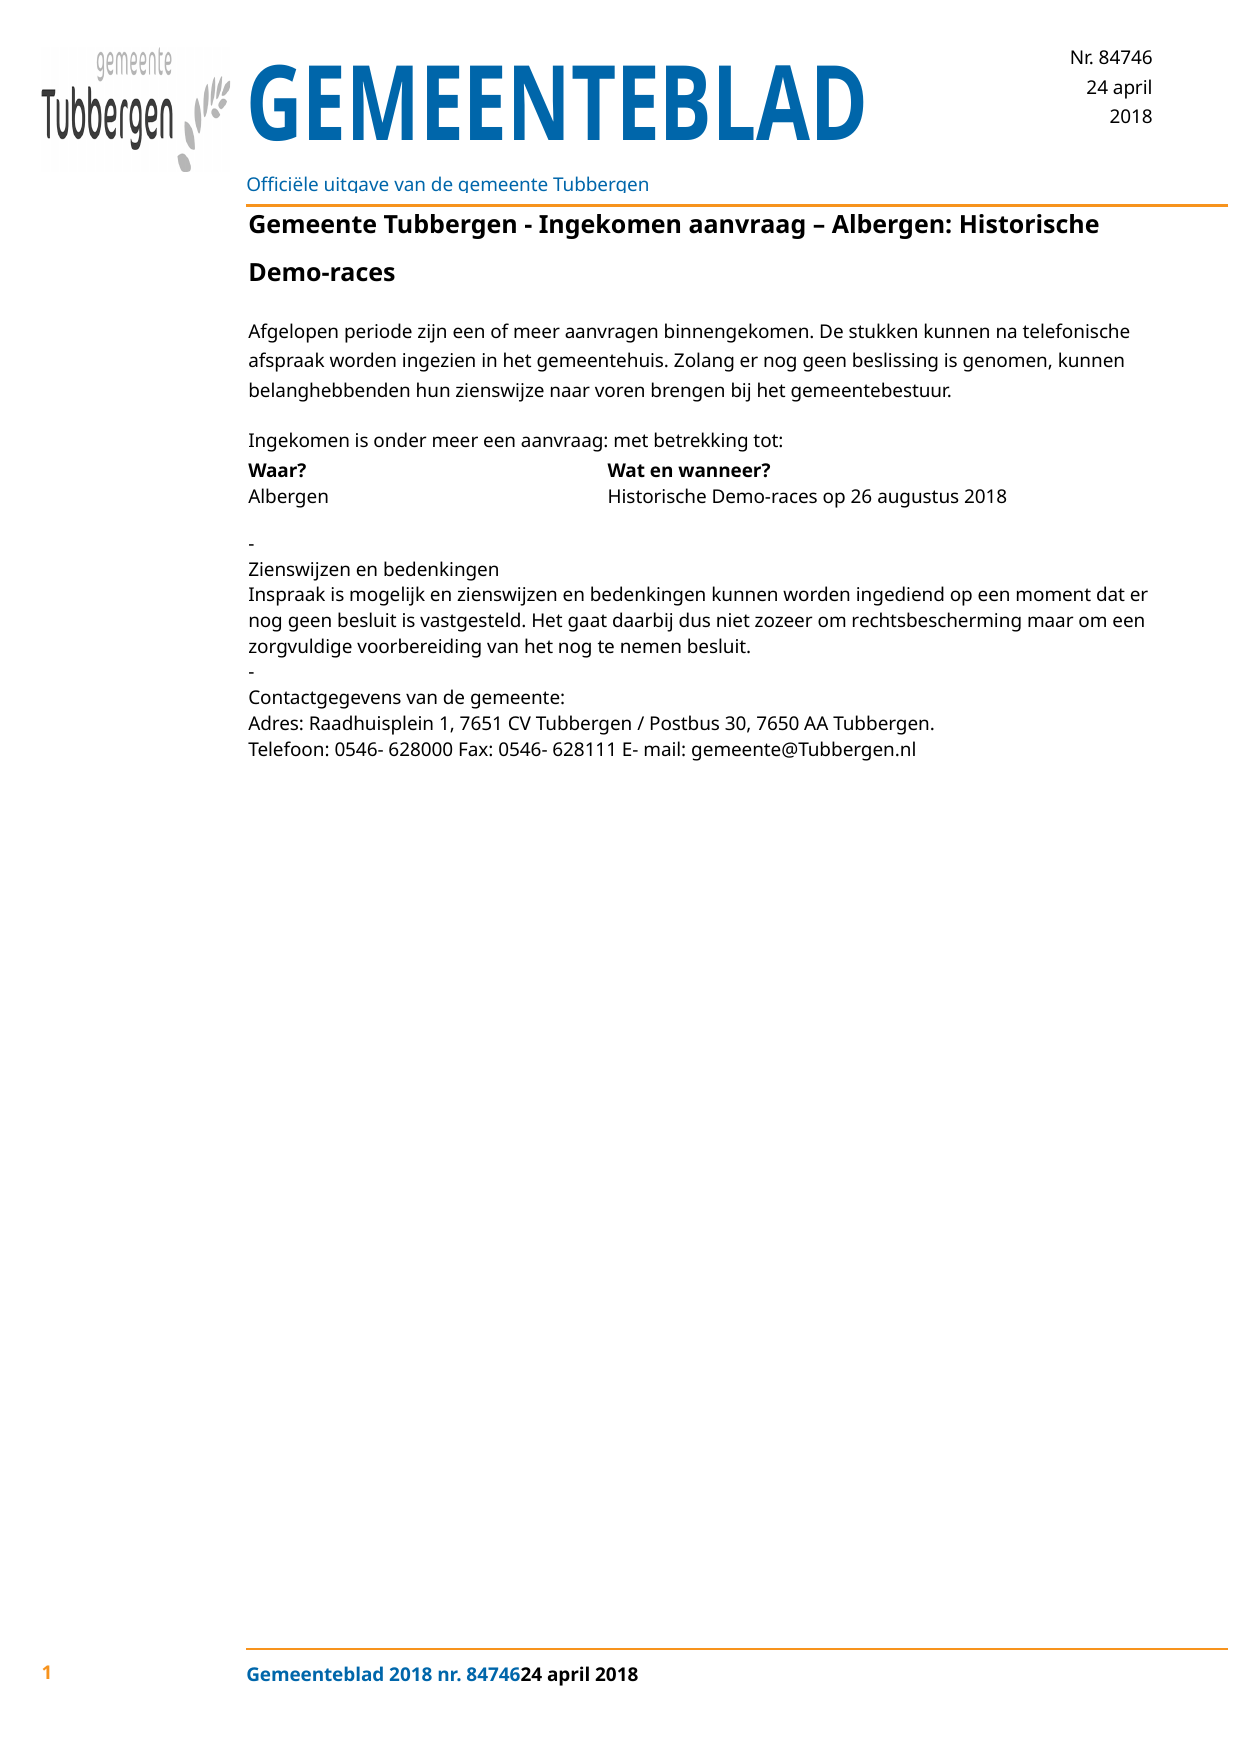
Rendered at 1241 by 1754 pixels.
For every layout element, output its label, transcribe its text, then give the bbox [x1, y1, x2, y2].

table_cell Albergen [248, 483, 607, 509]
text Telefoon: 0546- 628000 Fax: 0546- 628111 E- mail: gemeente@Tubbergen.nl [248, 736, 1152, 762]
text - [248, 530, 1152, 556]
table_header Wat en wanneer? [608, 457, 1152, 483]
text Inspraak is mogelijk en zienswijzen en bedenkingen kunnen worden ingediend op een moment dat er nog geen besluit is vastgesteld. Het gaat daarbij dus niet zozeer om rechtsbescherming maar om een zorgvuldige voorbereiding van het nog te nemen besluit. [248, 582, 1152, 659]
picture [41, 47, 231, 172]
text Ingekomen is onder meer een aanvraag: met betrekking tot: [248, 427, 1152, 453]
text Gemeente Tubbergen - Ingekomen aanvraag – Albergen: Historische Demo-races [248, 207, 1152, 288]
text Contactgegevens van de gemeente: [248, 684, 1152, 710]
table_cell Historische Demo-races op 26 augustus 2018 [608, 483, 1152, 509]
table_header Waar? [248, 457, 607, 483]
text Zienswijzen en bedenkingen [248, 556, 1152, 582]
text Adres: Raadhuisplein 1, 7651 CV Tubbergen / Postbus 30, 7650 AA Tubbergen. [248, 710, 1152, 736]
text - [248, 659, 1152, 684]
text Afgelopen periode zijn een of meer aanvragen binnengekomen. De stukken kunnen na telefonische afspraak worden ingezien in het gemeentehuis. Zolang er nog geen beslissing is genomen, kunnen belanghebbenden hun zienswijze naar voren brengen bij het gemeentebestuur. [248, 318, 1152, 403]
